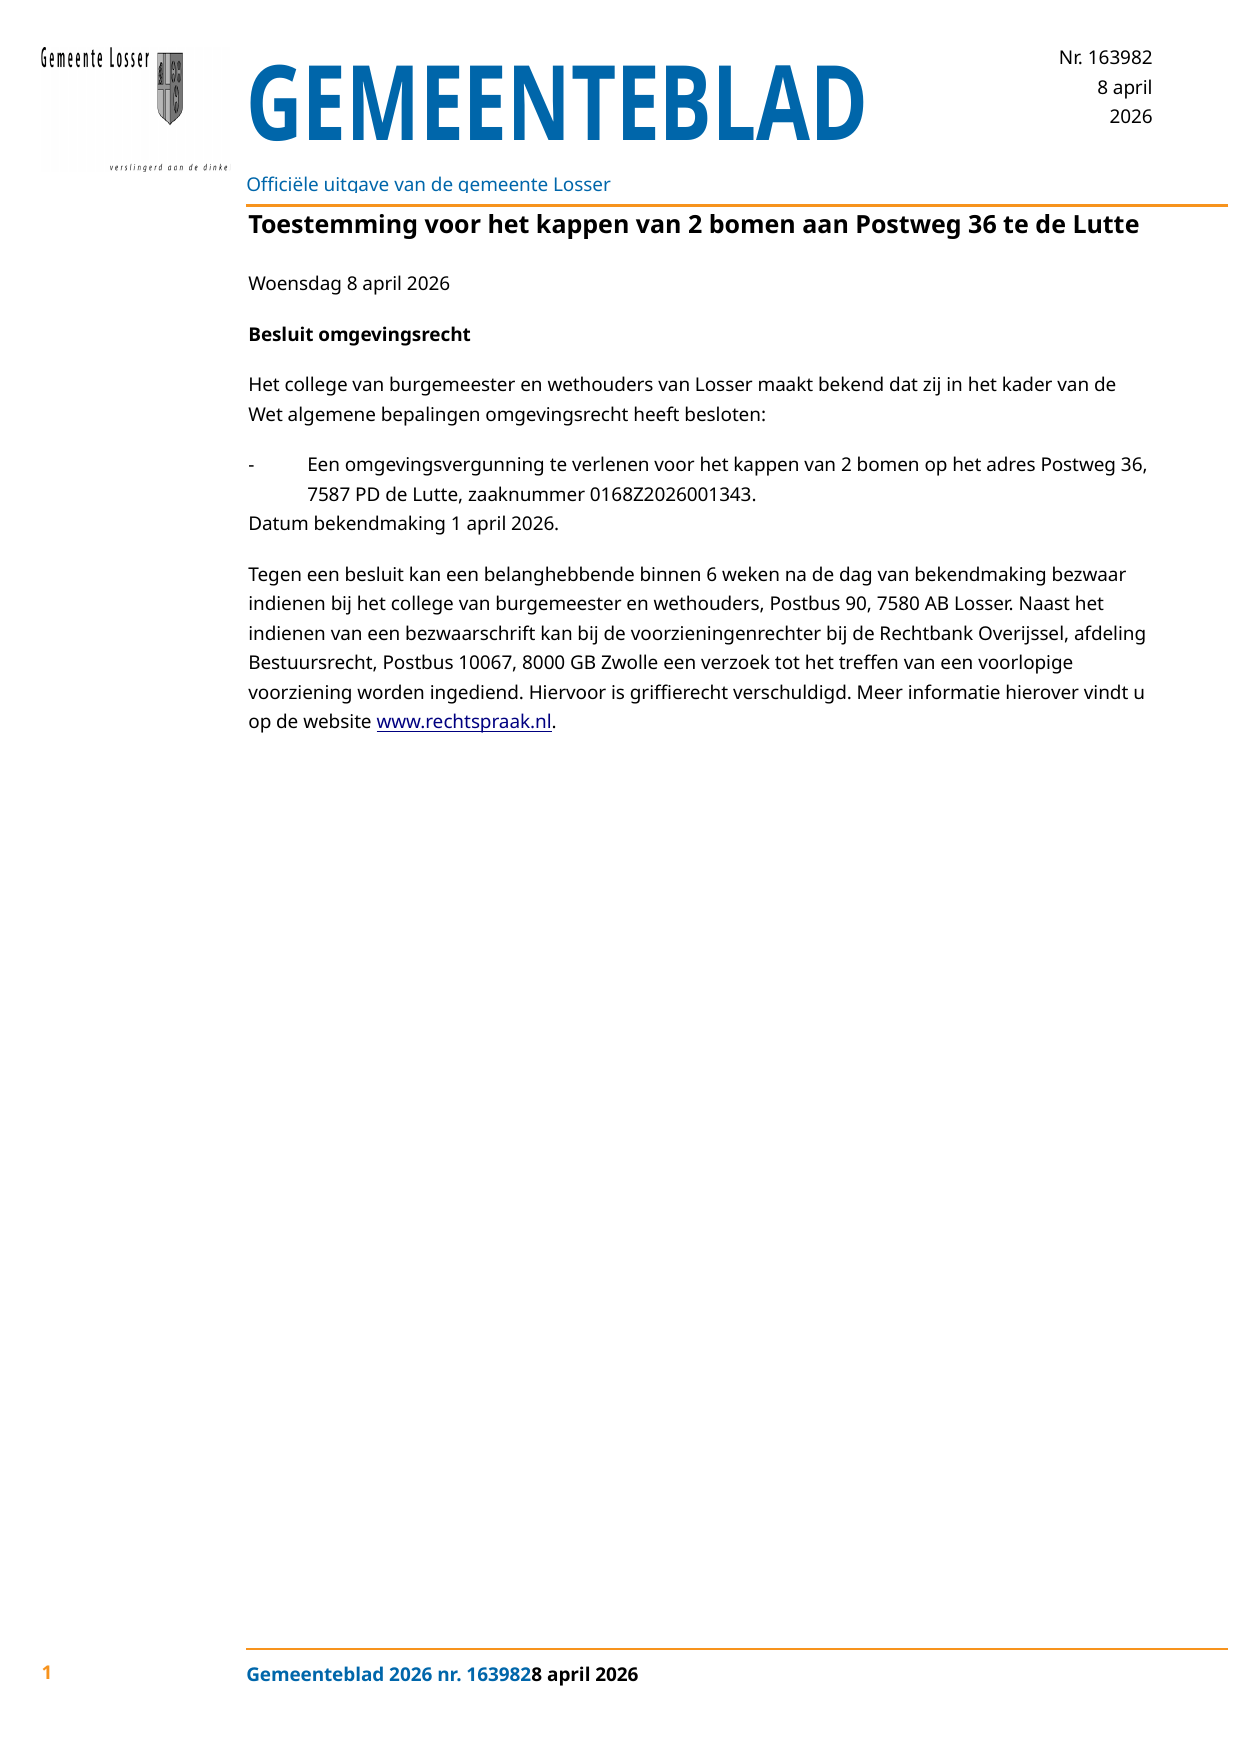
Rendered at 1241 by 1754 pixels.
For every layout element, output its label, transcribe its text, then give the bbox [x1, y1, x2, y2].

text Tegen een besluit kan een belanghebbende binnen 6 weken na de dag van bekendmaking bezwaar indienen bij het college van burgemeester en wethouders, Postbus 90, 7580 AB Losser. Naast het indienen van een bezwaarschrift kan bij de voorzieningenrechter bij de Rechtbank Overijssel, afdeling Bestuursrecht, Postbus 10067, 8000 GB Zwolle een verzoek tot het treffen van een voorlopige voorziening worden ingediend. Hiervoor is griffierecht verschuldigd. Meer informatie hierover vindt u op de website www.rechtspraak.nl. [248, 561, 1152, 734]
text Datum bekendmaking 1 april 2026. [248, 510, 1152, 536]
text Toestemming voor het kappen van 2 bomen aan Postweg 36 te de Lutte [248, 207, 1152, 241]
text Woensdag 8 april 2026 [248, 270, 1152, 296]
text Het college van burgemeester en wethouders van Losser maakt bekend dat zij in het kader van de Wet algemene bepalingen omgevingsrecht heeft besloten: [248, 371, 1152, 426]
text Besluit omgevingsrecht [248, 321, 1152, 346]
picture [41, 47, 231, 172]
list Een omgevingsvergunning te verlenen voor het kappen van 2 bomen op het adres Postweg 36, 7587 PD de Lutte, zaaknummer 0168Z2026001343. [248, 451, 1152, 506]
